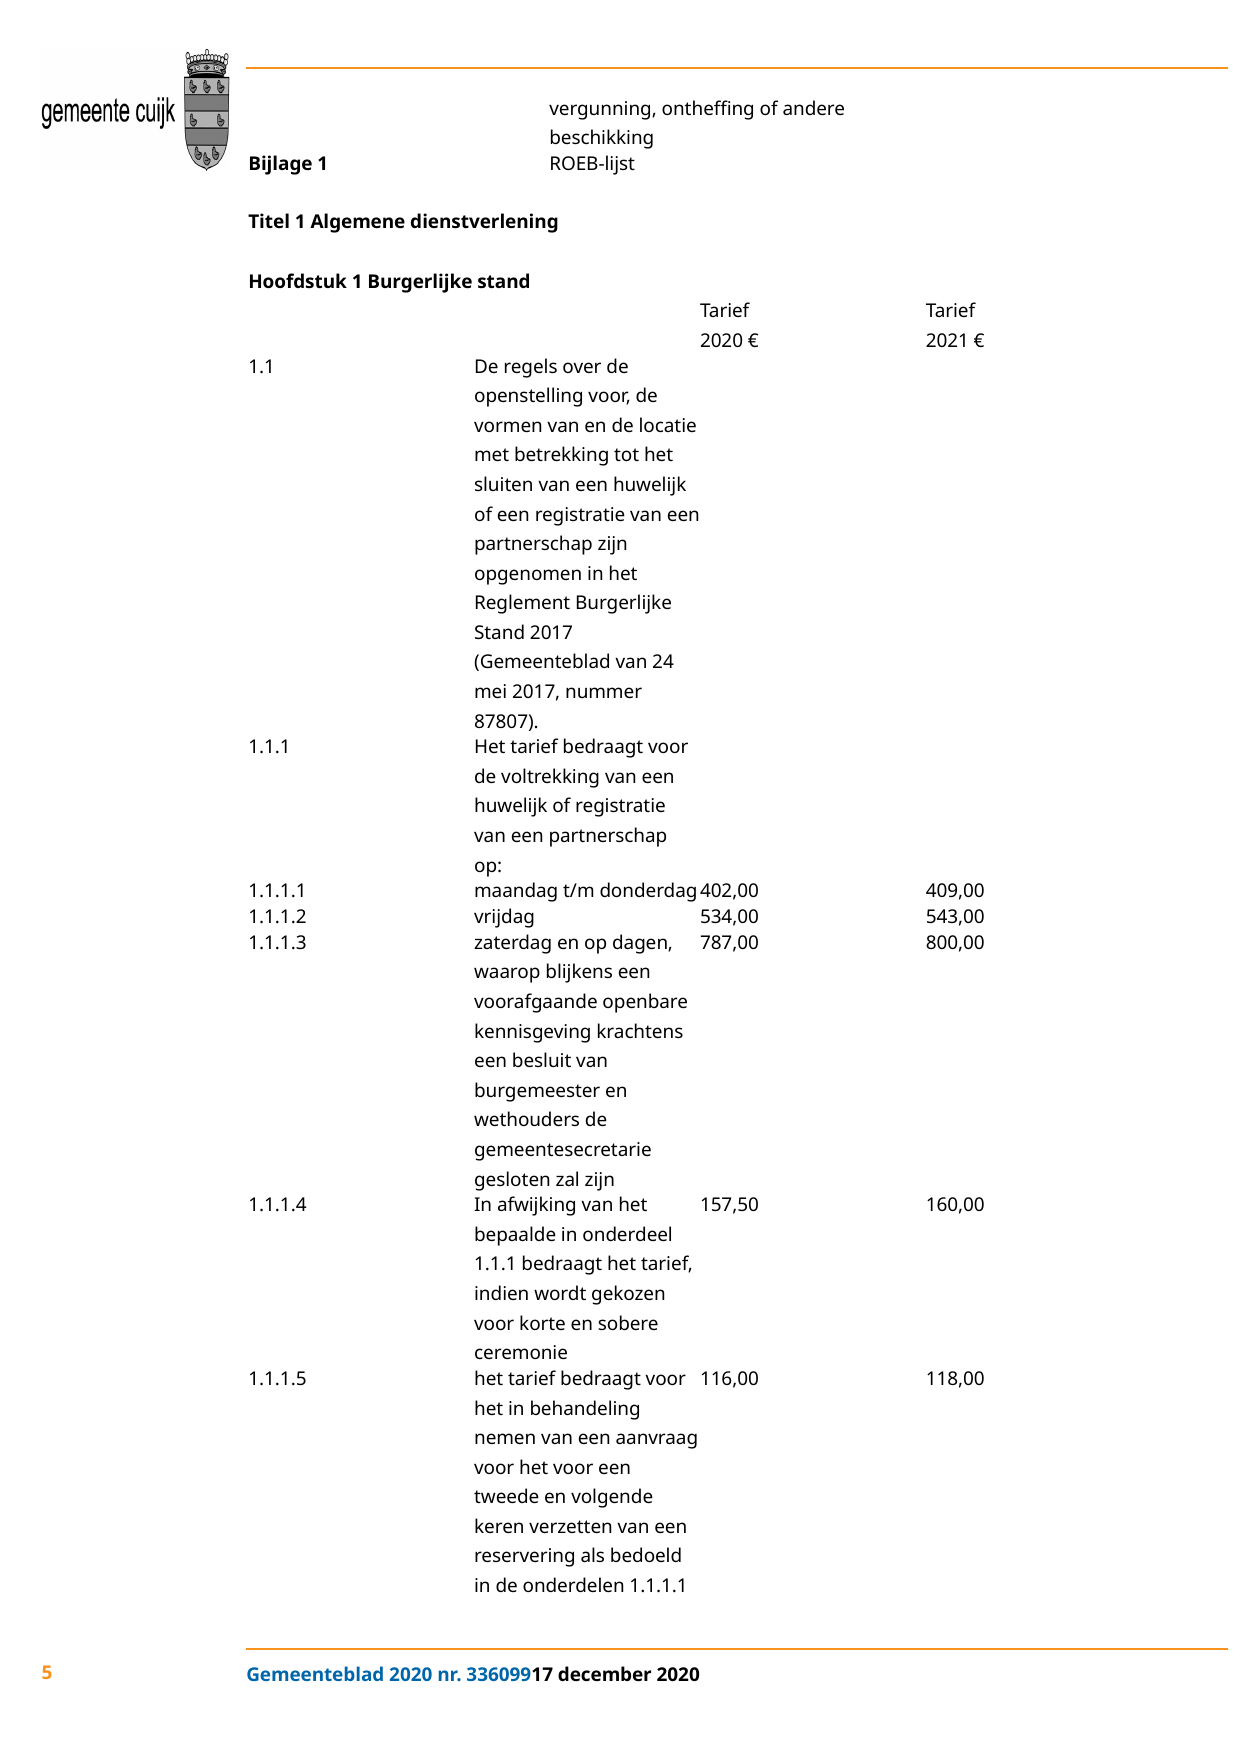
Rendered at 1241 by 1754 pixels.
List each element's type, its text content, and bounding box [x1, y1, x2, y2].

table_cell [248, 95, 549, 150]
table_cell 157,50 [700, 1191, 926, 1365]
text Hoofdstuk 1 Burgerlijke stand [248, 268, 1152, 293]
table_cell 1.1.1.5 [248, 1365, 474, 1598]
table_cell [850, 150, 1152, 176]
table_cell 118,00 [926, 1365, 1152, 1598]
table_cell [850, 95, 1152, 150]
table_cell maandag t/m donderdag [474, 878, 700, 903]
table_cell zaterdag en op dagen, waarop blijkens een voorafgaande openbare kennisgeving krachtens een besluit van burgemeester en wethouders de gemeentesecretarie gesloten zal zijn [474, 929, 700, 1191]
text Titel 1 Algemene dienstverlening [248, 209, 1152, 234]
table_cell 1.1.1.4 [248, 1191, 474, 1365]
table_cell Bijlage 1 [248, 150, 549, 176]
table_cell 534,00 [700, 903, 926, 929]
table_cell Het tarief bedraagt voor de voltrekking van een huwelijk of registratie van een partnerschap op: [474, 734, 700, 878]
table_cell 1.1.1.2 [248, 903, 474, 929]
table_cell vergunning, ontheffing of andere beschikking [549, 95, 850, 150]
table_cell vrijdag [474, 903, 700, 929]
table_cell In afwijking van het bepaalde in onderdeel 1.1.1 bedraagt het tarief, indien wordt gekozen voor korte en sobere ceremonie [474, 1191, 700, 1365]
table_cell De regels over de openstelling voor, de vormen van en de locatie met betrekking tot het sluiten van een huwelijk of een registratie van een partnerschap zijn opgenomen in het Reglement Burgerlijke Stand 2017 (Gemeenteblad van 24 mei 2017, nummer 87807). [474, 353, 700, 733]
picture [41, 47, 231, 172]
table_cell 800,00 [926, 929, 1152, 1191]
table_cell 409,00 [926, 878, 1152, 903]
table_cell 1.1.1.1 [248, 878, 474, 903]
table_cell [926, 353, 1152, 733]
table_cell het tarief bedraagt voor het in behandeling nemen van een aanvraag voor het voor een tweede en volgende keren verzetten van een reservering als bedoeld in de onderdelen 1.1.1.1 [474, 1365, 700, 1598]
table_cell [700, 353, 926, 733]
table_cell 402,00 [700, 878, 926, 903]
table_cell ROEB-lijst [549, 150, 850, 176]
table_cell 787,00 [700, 929, 926, 1191]
table_cell 543,00 [926, 903, 1152, 929]
table_cell 1.1 [248, 353, 474, 733]
table_cell [700, 734, 926, 878]
table_cell [926, 734, 1152, 878]
table_header Tarief 2021 € [926, 298, 1152, 353]
table_cell 1.1.1 [248, 734, 474, 878]
table_header [474, 298, 700, 353]
table_cell 116,00 [700, 1365, 926, 1598]
table_header Tarief 2020 € [700, 298, 926, 353]
table_header [248, 298, 474, 353]
table_cell 160,00 [926, 1191, 1152, 1365]
table_cell 1.1.1.3 [248, 929, 474, 1191]
